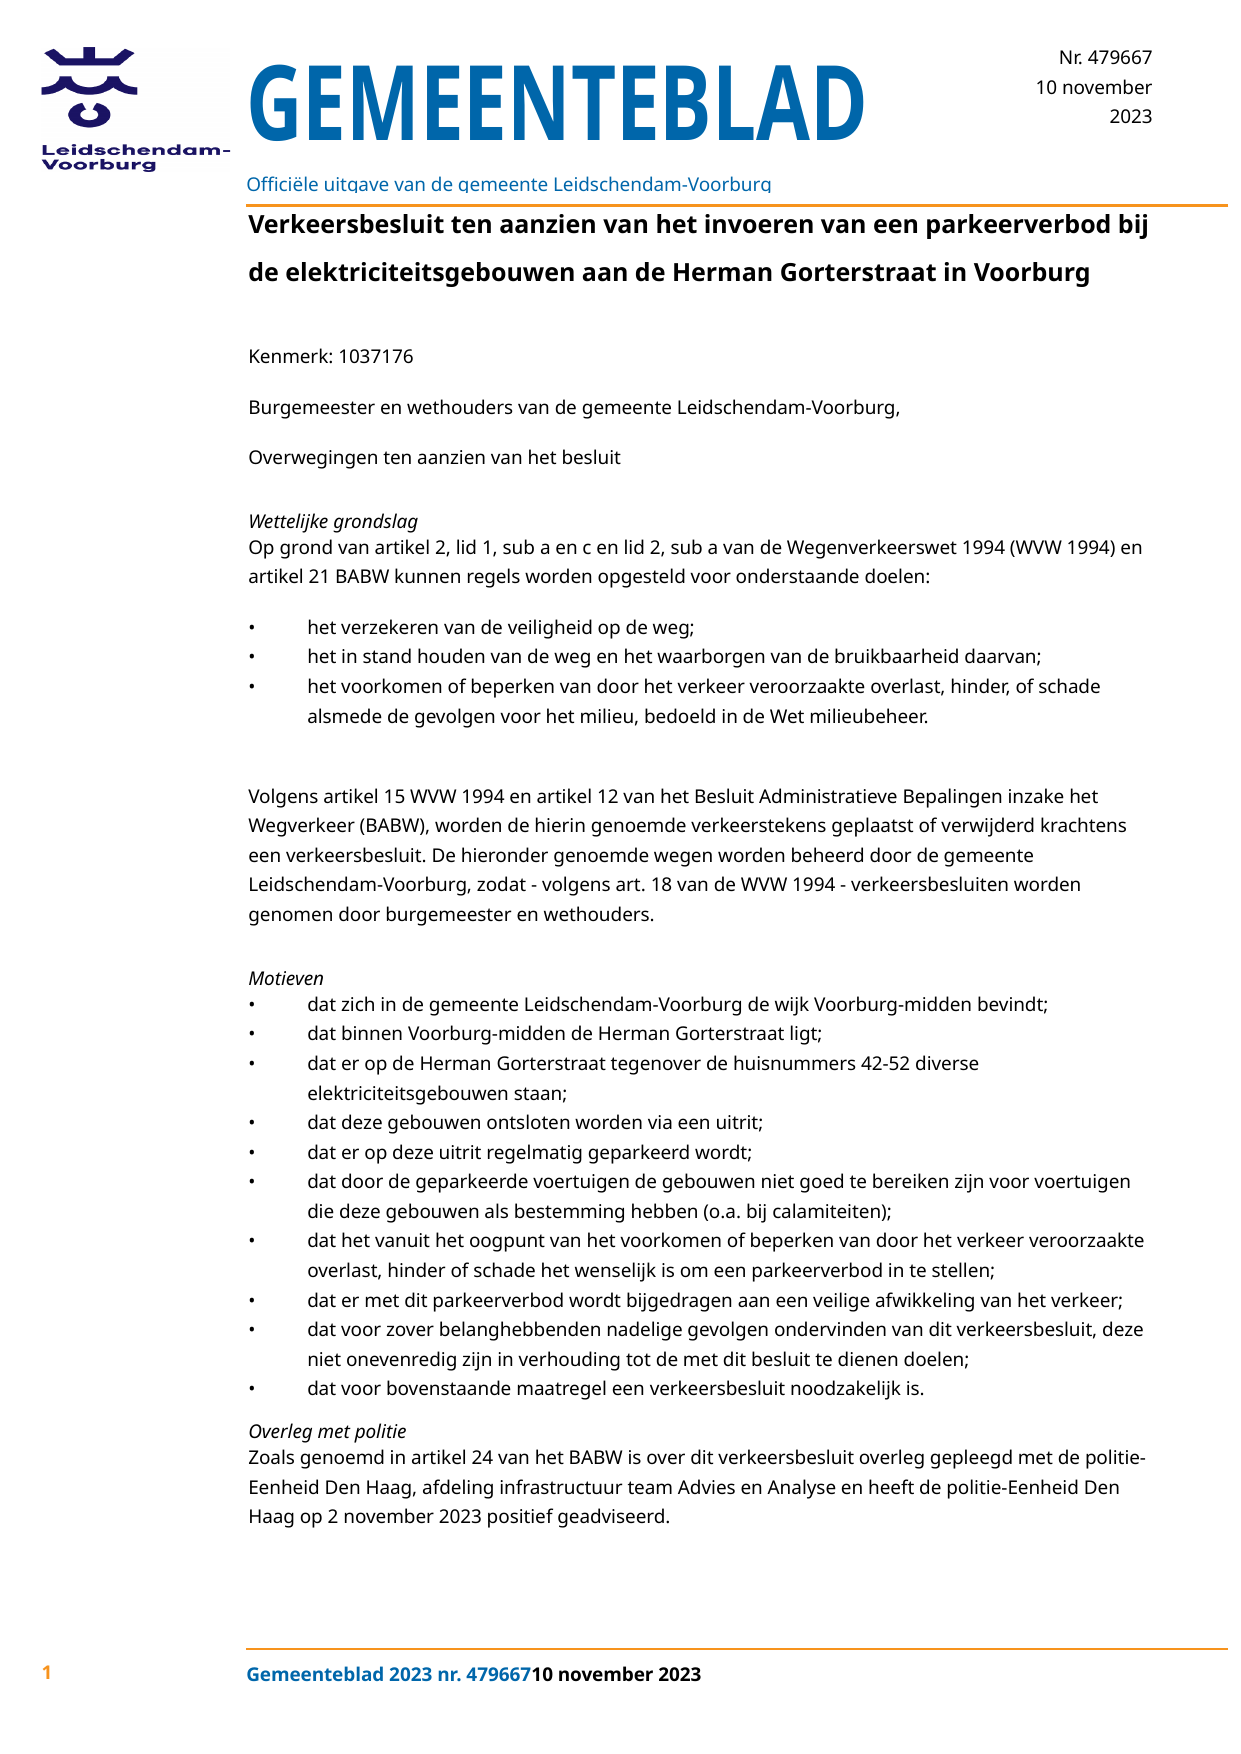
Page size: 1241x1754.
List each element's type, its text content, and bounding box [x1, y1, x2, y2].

list dat er met dit parkeerverbod wordt bijgedragen aan een veilige afwikkeling van het verkeer; [248, 1287, 1152, 1312]
list dat voor bovenstaande maatregel een verkeersbesluit noodzakelijk is. [248, 1376, 1152, 1401]
list het voorkomen of beperken van door het verkeer veroorzaakte overlast, hinder, of schade alsmede de gevolgen voor het milieu, bedoeld in de Wet milieubeheer. [248, 673, 1152, 729]
text Verkeersbesluit ten aanzien van het invoeren van een parkeerverbod bij de elektriciteitsgebouwen aan de Herman Gorterstraat in Voorburg [248, 207, 1152, 288]
list dat deze gebouwen ontsloten worden via een uitrit; [248, 1109, 1152, 1135]
list dat er op deze uitrit regelmatig geparkeerd wordt; [248, 1139, 1152, 1164]
list dat er op de Herman Gorterstraat tegenover de huisnummers 42-52 diverse elektriciteitsgebouwen staan; [248, 1050, 1152, 1105]
list dat voor zover belanghebbenden nadelige gevolgen ondervinden van dit verkeersbesluit, deze niet onevenredig zijn in verhouding tot de met dit besluit te dienen doelen; [248, 1316, 1152, 1372]
text Wettelijke grondslag [248, 508, 1152, 534]
list dat het vanuit het oogpunt van het voorkomen of beperken van door het verkeer veroorzaakte overlast, hinder of schade het wenselijk is om een parkeerverbod in te stellen; [248, 1228, 1152, 1283]
text Motieven [248, 965, 1152, 991]
text Overleg met politie [248, 1419, 1152, 1444]
list het verzekeren van de veiligheid op de weg; [248, 614, 1152, 640]
text Op grond van artikel 2, lid 1, sub a en c en lid 2, sub a van de Wegenverkeerswet 1994 (WVW 1994) en artikel 21 BABW kunnen regels worden opgesteld voor onderstaande doelen: [248, 534, 1152, 589]
list dat binnen Voorburg-midden de Herman Gorterstraat ligt; [248, 1021, 1152, 1046]
list dat zich in de gemeente Leidschendam-Voorburg de wijk Voorburg-midden bevindt; [248, 991, 1152, 1017]
text Burgemeester en wethouders van de gemeente Leidschendam-Voorburg, [248, 394, 1152, 420]
text Kenmerk: 1037176 [248, 344, 1152, 369]
text Volgens artikel 15 WVW 1994 en artikel 12 van het Besluit Administratieve Bepalingen inzake het Wegverkeer (BABW), worden de hierin genoemde verkeerstekens geplaatst of verwijderd krachtens een verkeersbesluit. De hieronder genoemde wegen worden beheerd door de gemeente Leidschendam-Voorburg, zodat - volgens art. 18 van de WVW 1994 - verkeersbesluiten worden genomen door burgemeester en wethouders. [248, 783, 1152, 927]
list het in stand houden van de weg en het waarborgen van de bruikbaarheid daarvan; [248, 644, 1152, 669]
text Zoals genoemd in artikel 24 van het BABW is over dit verkeersbesluit overleg gepleegd met de politie-Eenheid Den Haag, afdeling infrastructuur team Advies en Analyse en heeft de politie-Eenheid Den Haag op 2 november 2023 positief geadviseerd. [248, 1444, 1152, 1529]
list dat door de geparkeerde voertuigen de gebouwen niet goed te bereiken zijn voor voertuigen die deze gebouwen als bestemming hebben (o.a. bij calamiteiten); [248, 1168, 1152, 1224]
text Overwegingen ten aanzien van het besluit [248, 444, 1152, 470]
picture [41, 47, 231, 172]
